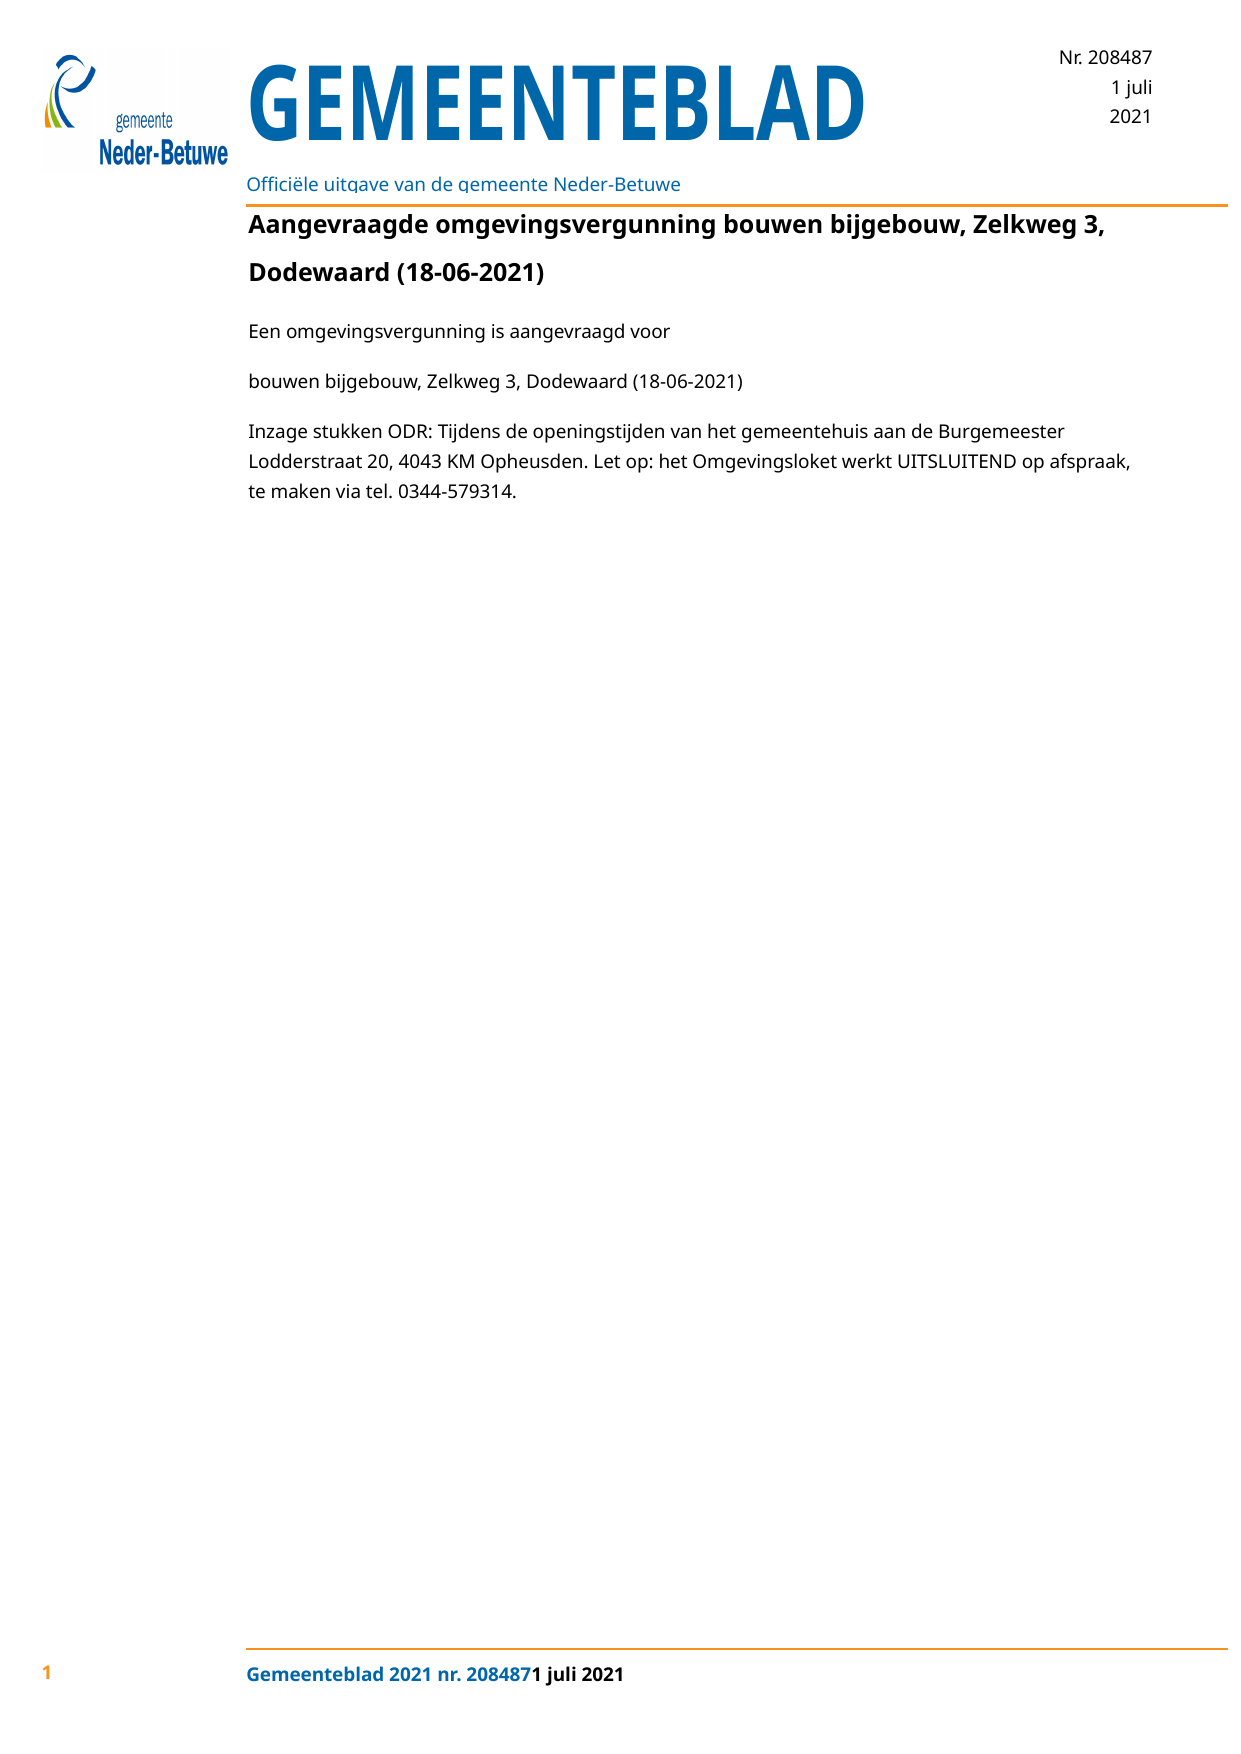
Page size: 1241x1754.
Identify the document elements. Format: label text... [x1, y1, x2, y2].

text Inzage stukken ODR: Tijdens de openingstijden van het gemeentehuis aan de Burgemeester Lodderstraat 20, 4043 KM Opheusden. Let op: het Omgevingsloket werkt UITSLUITEND op afspraak, te maken via tel. 0344-579314. [248, 419, 1152, 504]
picture [41, 47, 231, 172]
text Aangevraagde omgevingsvergunning bouwen bijgebouw, Zelkweg 3, Dodewaard (18-06-2021) [248, 207, 1152, 288]
text bouwen bijgebouw, Zelkweg 3, Dodewaard (18-06-2021) [248, 368, 1152, 394]
text Een omgevingsvergunning is aangevraagd voor [248, 318, 1152, 344]
